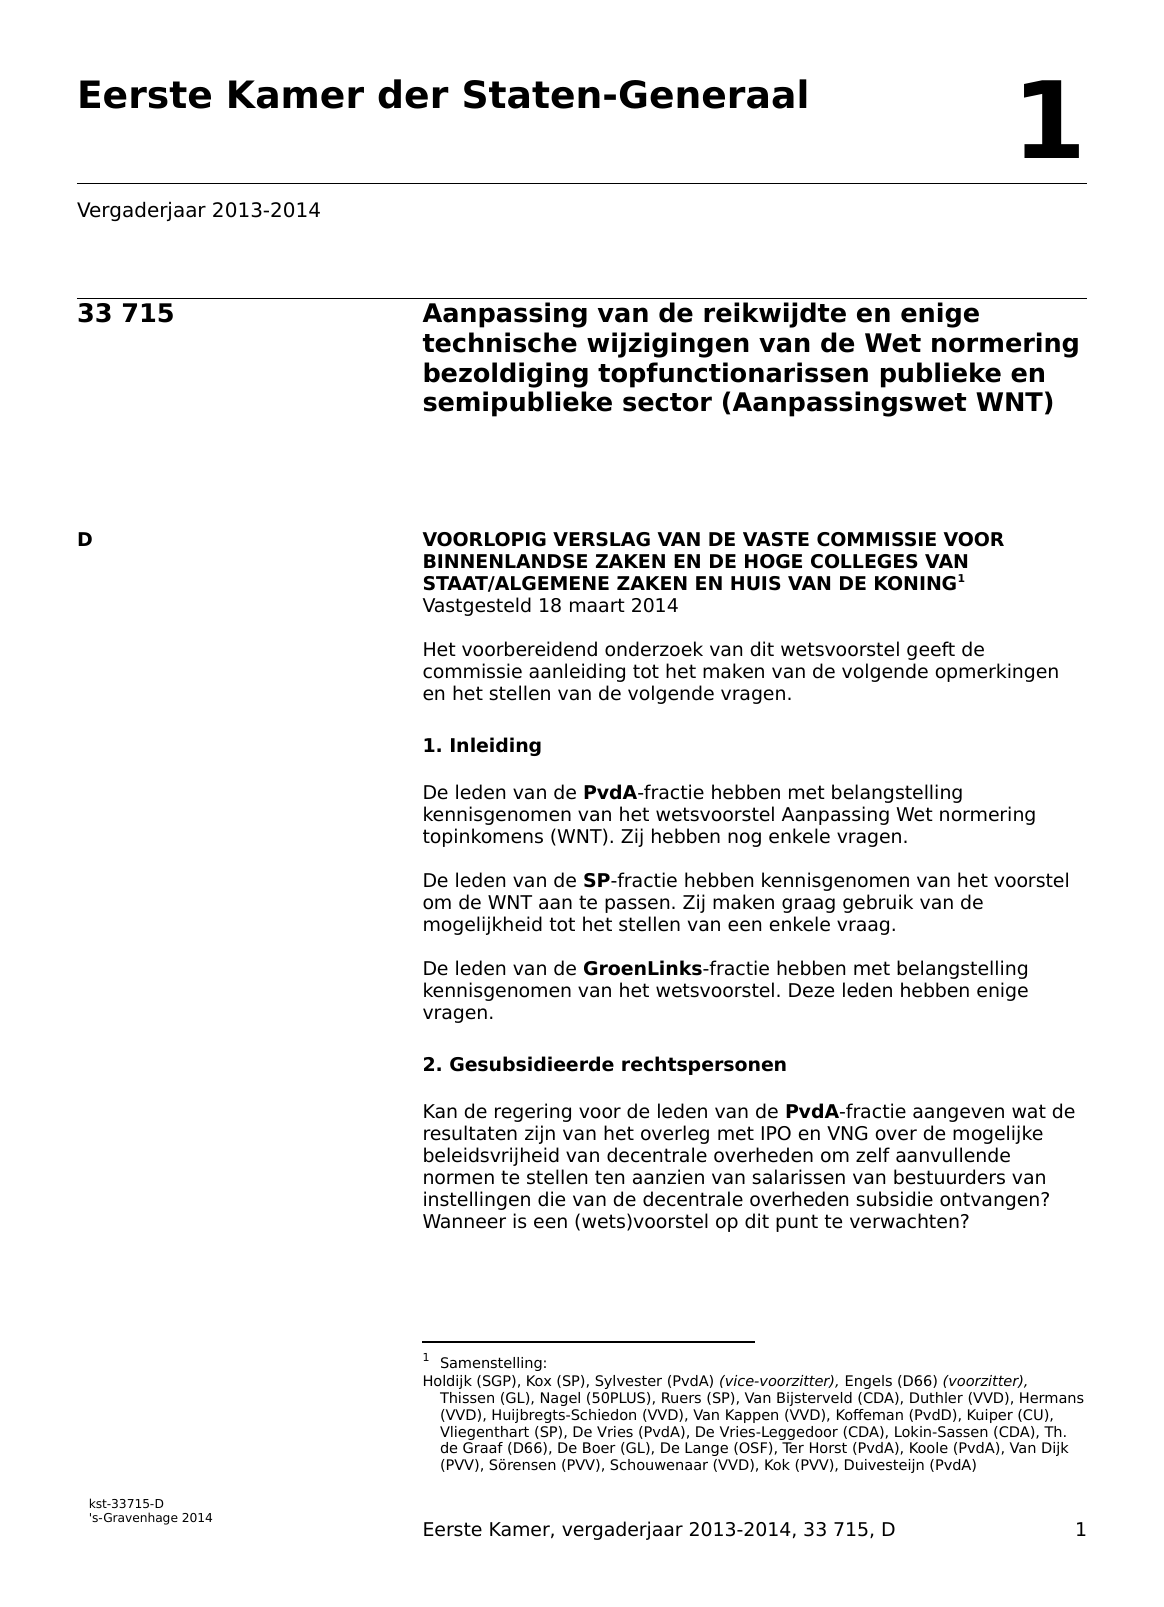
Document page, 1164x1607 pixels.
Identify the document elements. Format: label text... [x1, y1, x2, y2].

table_header Eerste Kamer der Staten-Generaal [77, 59, 886, 183]
text 's-Gravenhage 2014 [88, 1511, 323, 1525]
subtitle 33 715 Aanpassing van de reikwijdte en enige technische wijzigingen van de Wet normering bezoldiging topfunctionarissen publieke en semipublieke sector (Aanpassingswet WNT) [77, 299, 1087, 418]
text De leden van de SP-fractie hebben kennisgenomen van het voorstel om de WNT aan te passen. Zij maken graag gebruik van de mogelijkheid tot het stellen van een enkele vraag. [422, 870, 1087, 936]
subtitle D VOORLOPIG VERSLAG VAN DE VASTE COMMISSIE VOOR BINNENLANDSE ZAKEN EN DE HOGE COLLEGES VAN STAAT/ALGEMENE ZAKEN EN HUIS VAN DE KONING [77, 529, 1087, 595]
subtitle 1. Inleiding [422, 735, 1087, 757]
table_header 1 [886, 59, 1087, 183]
text De leden van de GroenLinks-fractie hebben met belangstelling kennisgenomen van het wetsvoorstel. Deze leden hebben enige vragen. [422, 958, 1087, 1024]
text De leden van de PvdA-fractie hebben met belangstelling kennisgenomen van het wetsvoorstel Aanpassing Wet normering topinkomens (WNT). Zij hebben nog enkele vragen. [422, 782, 1087, 848]
text Het voorbereidend onderzoek van dit wetsvoorstel geeft de commissie aanleiding tot het maken van de volgende opmerkingen en het stellen van de volgende vragen. [422, 639, 1087, 705]
text Vastgesteld 18 maart 2014 [422, 595, 1087, 617]
table_cell Vergaderjaar 2013-2014 [77, 184, 1087, 298]
text kst-33715-D [88, 1497, 323, 1511]
text Holdijk (SGP), Kox (SP), Sylvester (PvdA) (vice-voorzitter), Engels (D66) (voorzitter), Thissen (GL), Nagel (50PLUS), Ruers (SP), Van Bijsterveld (CDA), Duthler (VVD), Hermans (VVD), Huijbregts-Schiedon (VVD), Van Kappen (VVD), Koffeman (PvdD), Kuiper (CU), Vliegenthart (SP), De Vries (PvdA), De Vries-Leggedoor (CDA), Lokin-Sassen (CDA), Th. de Graaf (D66), De Boer (GL), De Lange (OSF), Ter Horst (PvdA), Koole (PvdA), Van Dijk (PVV), Sörensen (PVV), Schouwenaar (VVD), Kok (PVV), Duivesteijn (PvdA) [422, 1373, 1087, 1474]
text Kan de regering voor de leden van de PvdA-fractie aangeven wat de resultaten zijn van het overleg met IPO en VNG over de mogelijke beleidsvrijheid van decentrale overheden om zelf aanvullende normen te stellen ten aanzien van salarissen van bestuurders van instellingen die van de decentrale overheden subsidie ontvangen? Wanneer is een (wets)voorstel op dit punt te verwachten? [422, 1101, 1087, 1233]
text Samenstelling: [422, 1351, 1087, 1373]
subtitle 2. Gesubsidieerde rechtspersonen [422, 1054, 1087, 1076]
